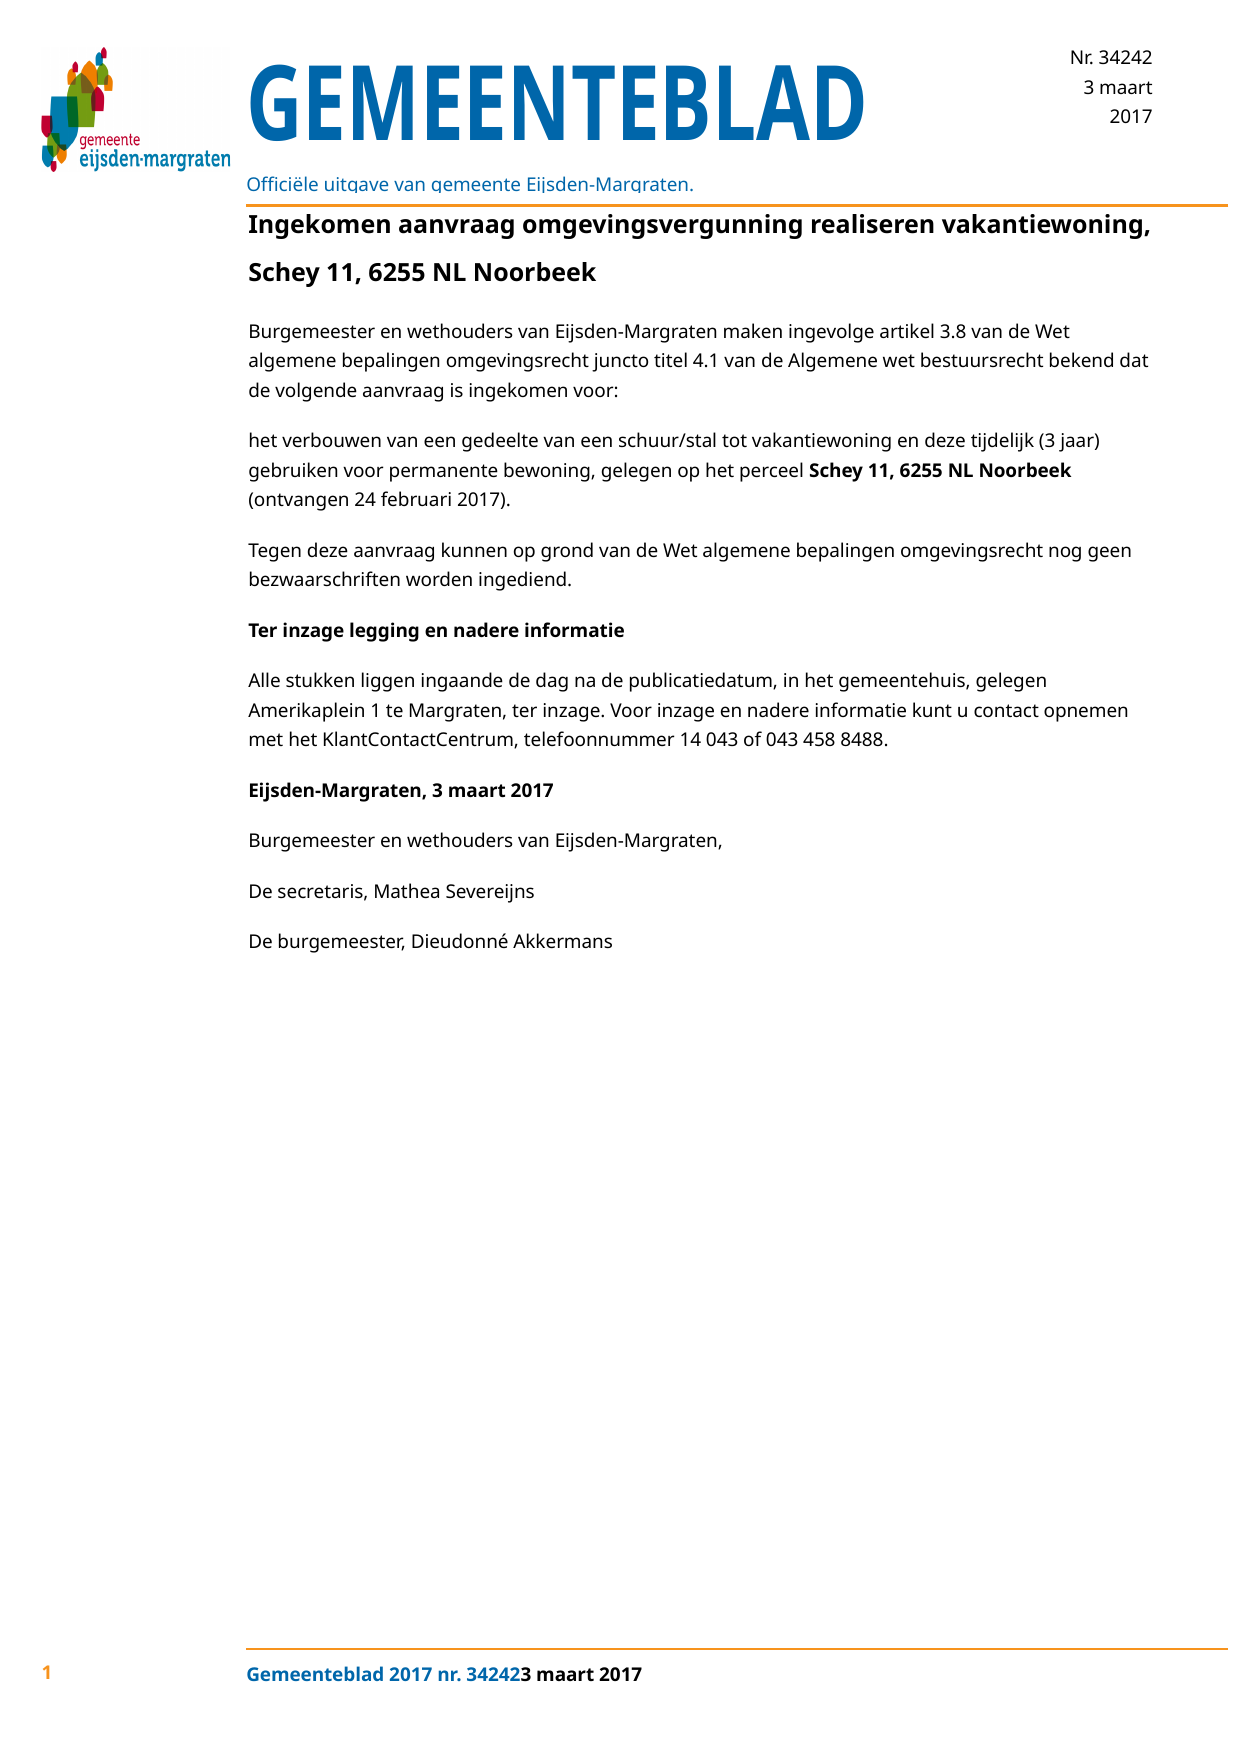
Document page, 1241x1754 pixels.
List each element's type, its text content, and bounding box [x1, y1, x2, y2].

text Burgemeester en wethouders van Eijsden-Margraten, [248, 827, 1152, 853]
picture [41, 47, 231, 172]
text het verbouwen van een gedeelte van een schuur/stal tot vakantiewoning en deze tijdelijk (3 jaar) gebruiken voor permanente bewoning, gelegen op het perceel Schey 11, 6255 NL Noorbeek (ontvangen 24 februari 2017). [248, 427, 1152, 512]
text De secretaris, Mathea Severeijns [248, 878, 1152, 904]
text Burgemeester en wethouders van Eijsden-Margraten maken ingevolge artikel 3.8 van de Wet algemene bepalingen omgevingsrecht juncto titel 4.1 van de Algemene wet bestuursrecht bekend dat de volgende aanvraag is ingekomen voor: [248, 318, 1152, 403]
text Ingekomen aanvraag omgevingsvergunning realiseren vakantiewoning, Schey 11, 6255 NL Noorbeek [248, 207, 1152, 288]
text De burgemeester, Dieudonné Akkermans [248, 928, 1152, 954]
text Alle stukken liggen ingaande de dag na de publicatiedatum, in het gemeentehuis, gelegen Amerikaplein 1 te Margraten, ter inzage. Voor inzage en nadere informatie kunt u contact opnemen met het KlantContactCentrum, telefoonnummer 14 043 of 043 458 8488. [248, 667, 1152, 752]
text Eijsden-Margraten, 3 maart 2017 [248, 777, 1152, 803]
text Tegen deze aanvraag kunnen op grond van de Wet algemene bepalingen omgevingsrecht nog geen bezwaarschriften worden ingediend. [248, 537, 1152, 592]
text Ter inzage legging en nadere informatie [248, 617, 1152, 643]
